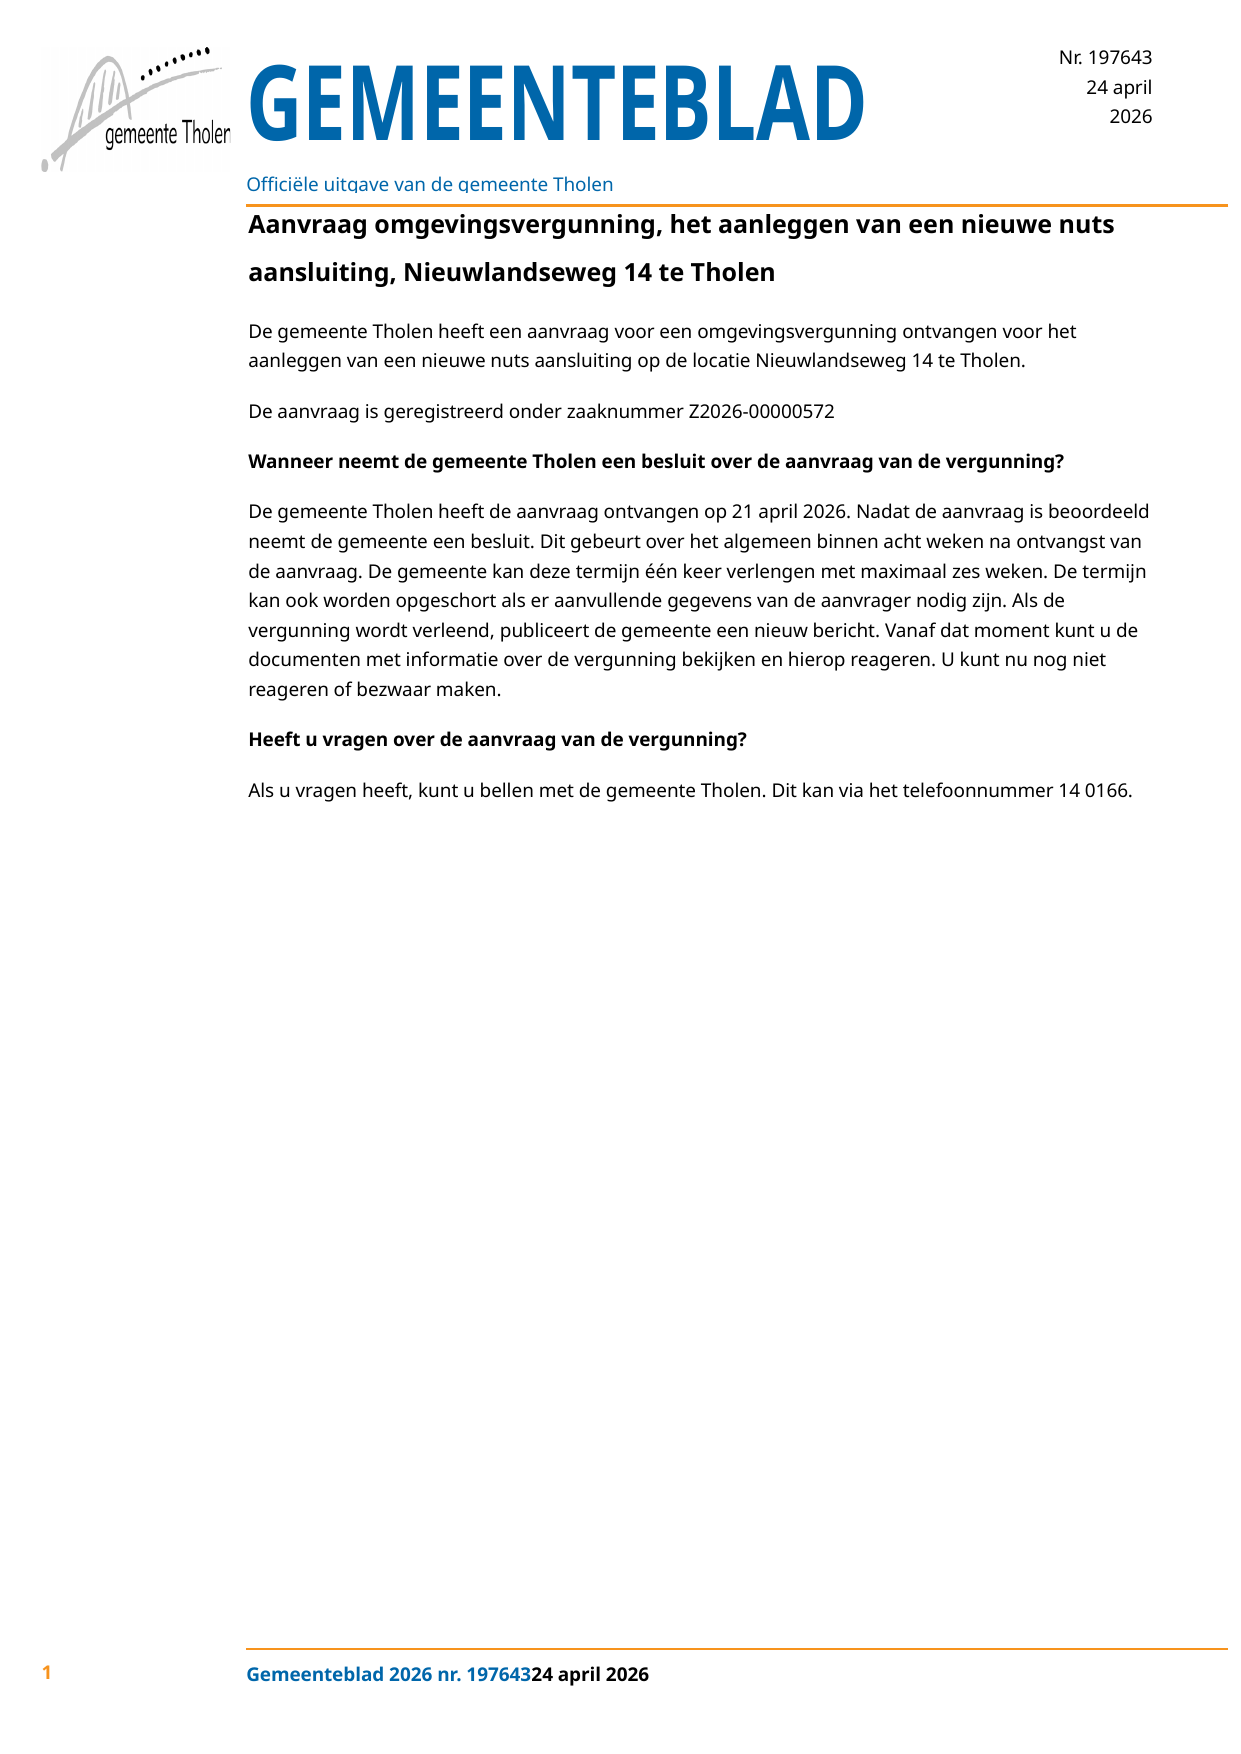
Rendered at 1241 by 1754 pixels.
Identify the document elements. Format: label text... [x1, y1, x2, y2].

text Heeft u vragen over de aanvraag van de vergunning? [248, 727, 1152, 752]
text De gemeente Tholen heeft de aanvraag ontvangen op 21 april 2026. Nadat de aanvraag is beoordeeld neemt de gemeente een besluit. Dit gebeurt over het algemeen binnen acht weken na ontvangst van de aanvraag. De gemeente kan deze termijn één keer verlengen met maximaal zes weken. De termijn kan ook worden opgeschort als er aanvullende gegevens van de aanvrager nodig zijn. Als de vergunning wordt verleend, publiceert de gemeente een nieuw bericht. Vanaf dat moment kunt u de documenten met informatie over de vergunning bekijken en hierop reageren. U kunt nu nog niet reageren of bezwaar maken. [248, 499, 1152, 702]
text De aanvraag is geregistreerd onder zaaknummer Z2026-00000572 [248, 398, 1152, 424]
text Wanneer neemt de gemeente Tholen een besluit over de aanvraag van de vergunning? [248, 448, 1152, 474]
text De gemeente Tholen heeft een aanvraag voor een omgevingsvergunning ontvangen voor het aanleggen van een nieuwe nuts aansluiting op de locatie Nieuwlandseweg 14 te Tholen. [248, 318, 1152, 373]
text Als u vragen heeft, kunt u bellen met de gemeente Tholen. Dit kan via het telefoonnummer 14 0166. [248, 777, 1152, 803]
text Aanvraag omgevingsvergunning, het aanleggen van een nieuwe nuts aansluiting, Nieuwlandseweg 14 te Tholen [248, 207, 1152, 288]
picture [41, 47, 231, 172]
